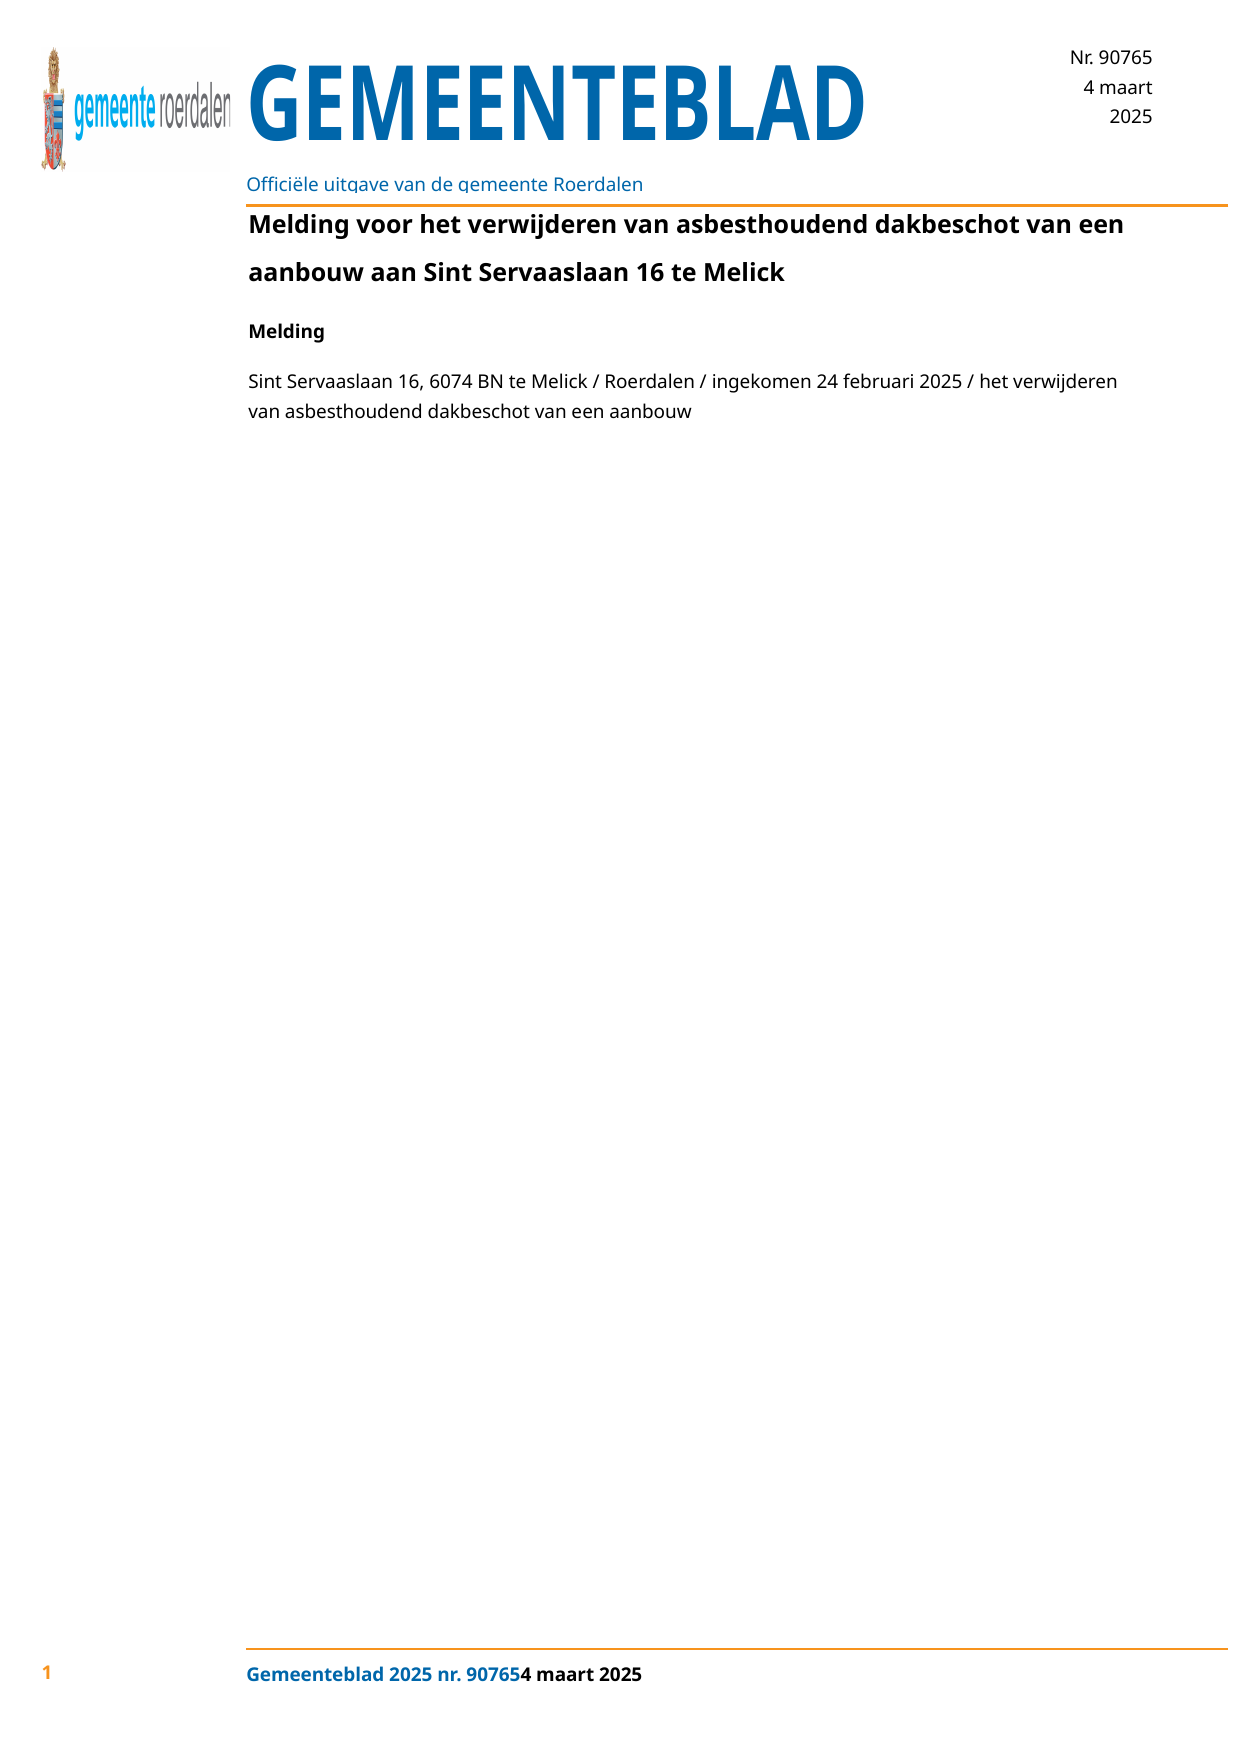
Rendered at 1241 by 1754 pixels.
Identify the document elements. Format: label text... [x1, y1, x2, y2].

text Melding [248, 318, 1152, 344]
picture [41, 47, 231, 172]
text Sint Servaaslaan 16, 6074 BN te Melick / Roerdalen / ingekomen 24 februari 2025 / het verwijderen van asbesthoudend dakbeschot van een aanbouw [248, 368, 1152, 424]
text Melding voor het verwijderen van asbesthoudend dakbeschot van een aanbouw aan Sint Servaaslaan 16 te Melick [248, 207, 1152, 288]
